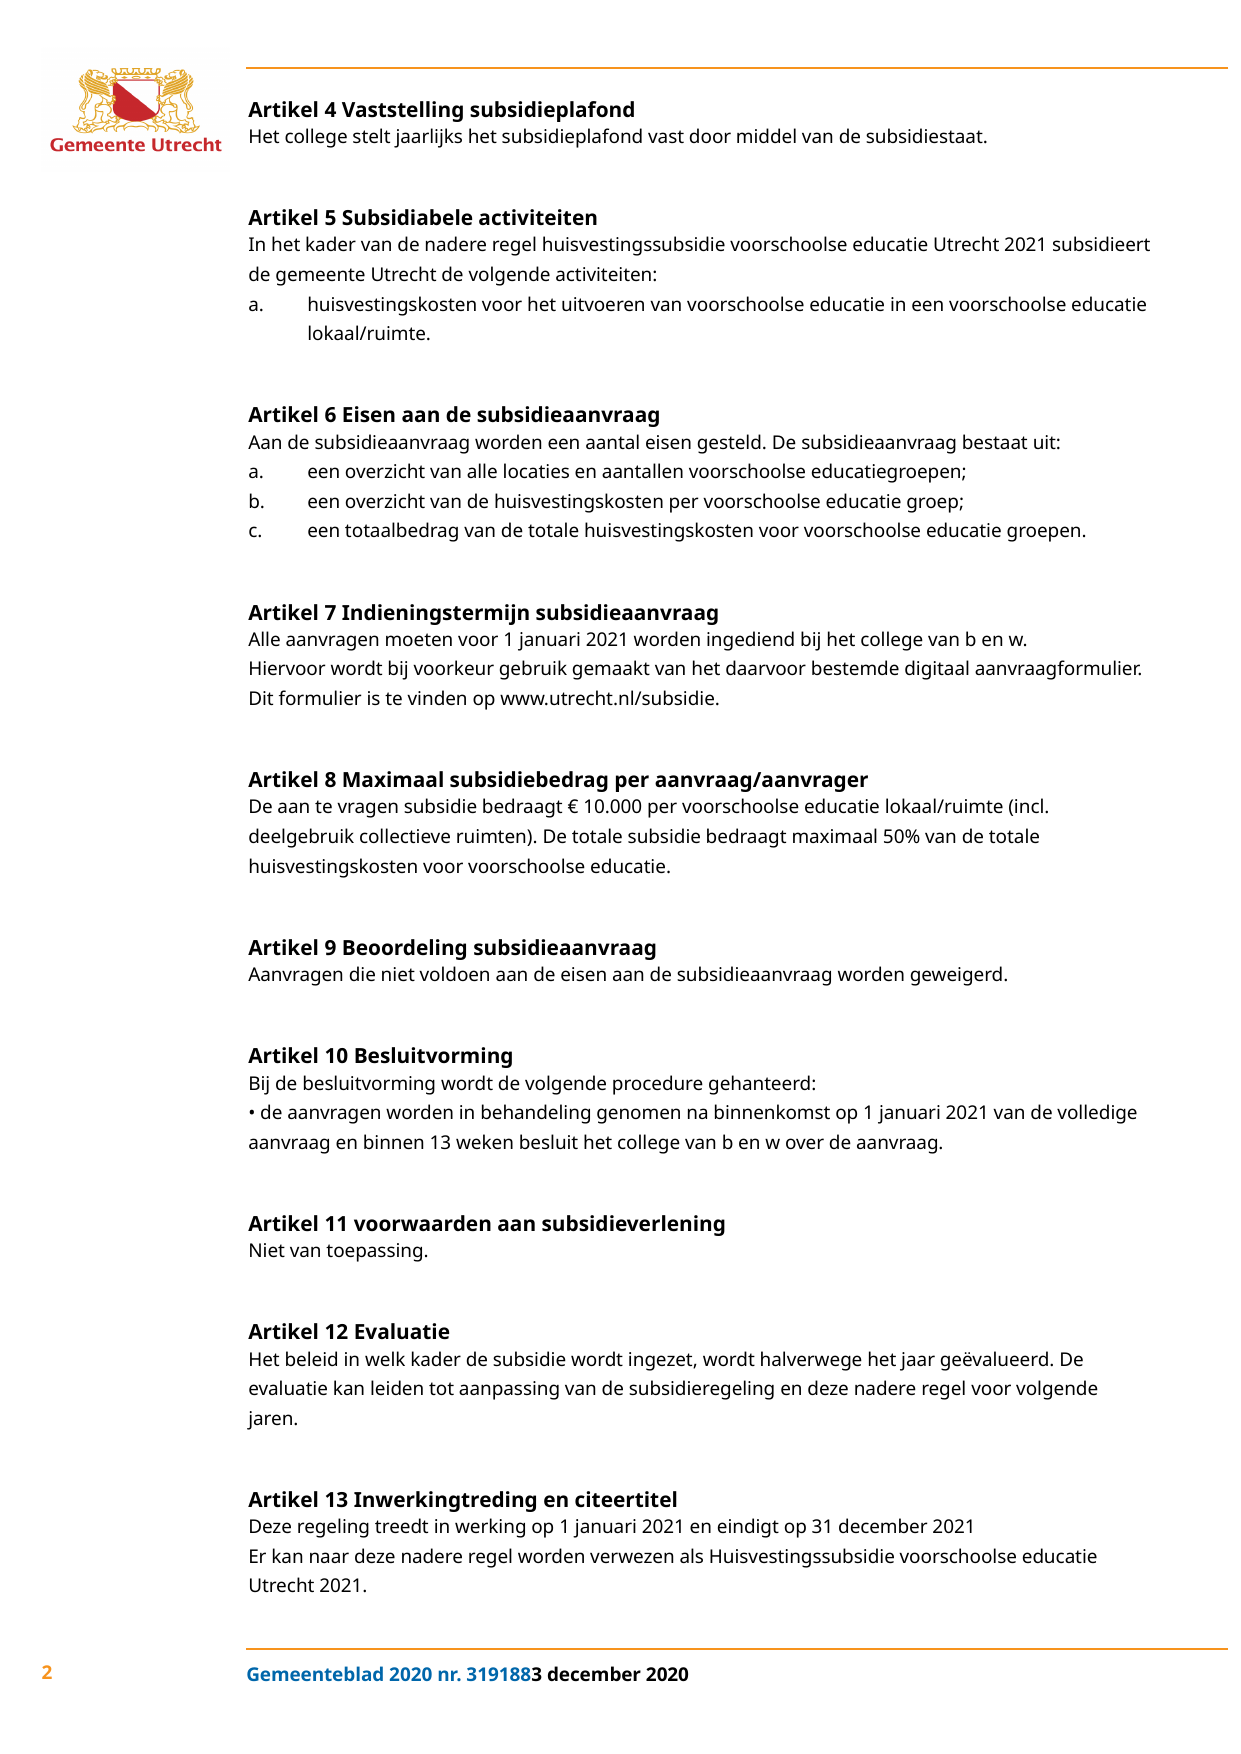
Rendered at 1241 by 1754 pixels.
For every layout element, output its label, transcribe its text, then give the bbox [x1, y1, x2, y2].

text Artikel 10 Besluitvorming [248, 1041, 1152, 1070]
text In het kader van de nadere regel huisvestingssubsidie voorschoolse educatie Utrecht 2021 subsidieert de gemeente Utrecht de volgende activiteiten: [248, 232, 1152, 287]
text Artikel 9 Beoordeling subsidieaanvraag [248, 933, 1152, 961]
text Aanvragen die niet voldoen aan de eisen aan de subsidieaanvraag worden geweigerd. [248, 961, 1152, 987]
text Het beleid in welk kader de subsidie wordt ingezet, wordt halverwege het jaar geëvalueerd. De evaluatie kan leiden tot aanpassing van de subsidieregeling en deze nadere regel voor volgende jaren. [248, 1346, 1152, 1431]
text Er kan naar deze nadere regel worden verwezen als Huisvestingssubsidie voorschoolse educatie Utrecht 2021. [248, 1543, 1152, 1598]
list een overzicht van alle locaties en aantallen voorschoolse educatiegroepen; [248, 458, 1152, 484]
text Artikel 5 Subsidiabele activiteiten [248, 203, 1152, 232]
text • de aanvragen worden in behandeling genomen na binnenkomst op 1 januari 2021 van de volledige aanvraag en binnen 13 weken besluit het college van b en w over de aanvraag. [248, 1099, 1152, 1154]
text Artikel 7 Indieningstermijn subsidieaanvraag [248, 598, 1152, 626]
text Artikel 12 Evaluatie [248, 1317, 1152, 1346]
text Deze regeling treedt in werking op 1 januari 2021 en eindigt op 31 december 2021 [248, 1513, 1152, 1539]
text Artikel 6 Eisen aan de subsidieaanvraag [248, 400, 1152, 429]
text Niet van toepassing. [248, 1237, 1152, 1263]
text De aan te vragen subsidie bedraagt € 10.000 per voorschoolse educatie lokaal/ruimte (incl. deelgebruik collectieve ruimten). De totale subsidie bedraagt maximaal 50% van de totale huisvestingskosten voor voorschoolse educatie. [248, 794, 1152, 878]
text Bij de besluitvorming wordt de volgende procedure gehanteerd: [248, 1070, 1152, 1095]
text Artikel 13 Inwerkingtreding en citeertitel [248, 1485, 1152, 1513]
text Het college stelt jaarlijks het subsidieplafond vast door middel van de subsidiestaat. [248, 123, 1152, 149]
text Artikel 4 Vaststelling subsidieplafond [248, 95, 1152, 123]
text Artikel 8 Maximaal subsidiebedrag per aanvraag/aanvrager [248, 765, 1152, 794]
list huisvestingskosten voor het uitvoeren van voorschoolse educatie in een voorschoolse educatie lokaal/ruimte. [248, 291, 1152, 346]
list een totaalbedrag van de totale huisvestingskosten voor voorschoolse educatie groepen. [248, 518, 1152, 543]
text Aan de subsidieaanvraag worden een aantal eisen gesteld. De subsidieaanvraag bestaat uit: [248, 429, 1152, 454]
text Artikel 11 voorwaarden aan subsidieverlening [248, 1209, 1152, 1237]
list een overzicht van de huisvestingskosten per voorschoolse educatie groep; [248, 488, 1152, 514]
picture [41, 47, 231, 172]
text Alle aanvragen moeten voor 1 januari 2021 worden ingediend bij het college van b en w. [248, 626, 1152, 652]
text Hiervoor wordt bij voorkeur gebruik gemaakt van het daarvoor bestemde digitaal aanvraagformulier. Dit formulier is te vinden op www.utrecht.nl/subsidie. [248, 656, 1152, 711]
